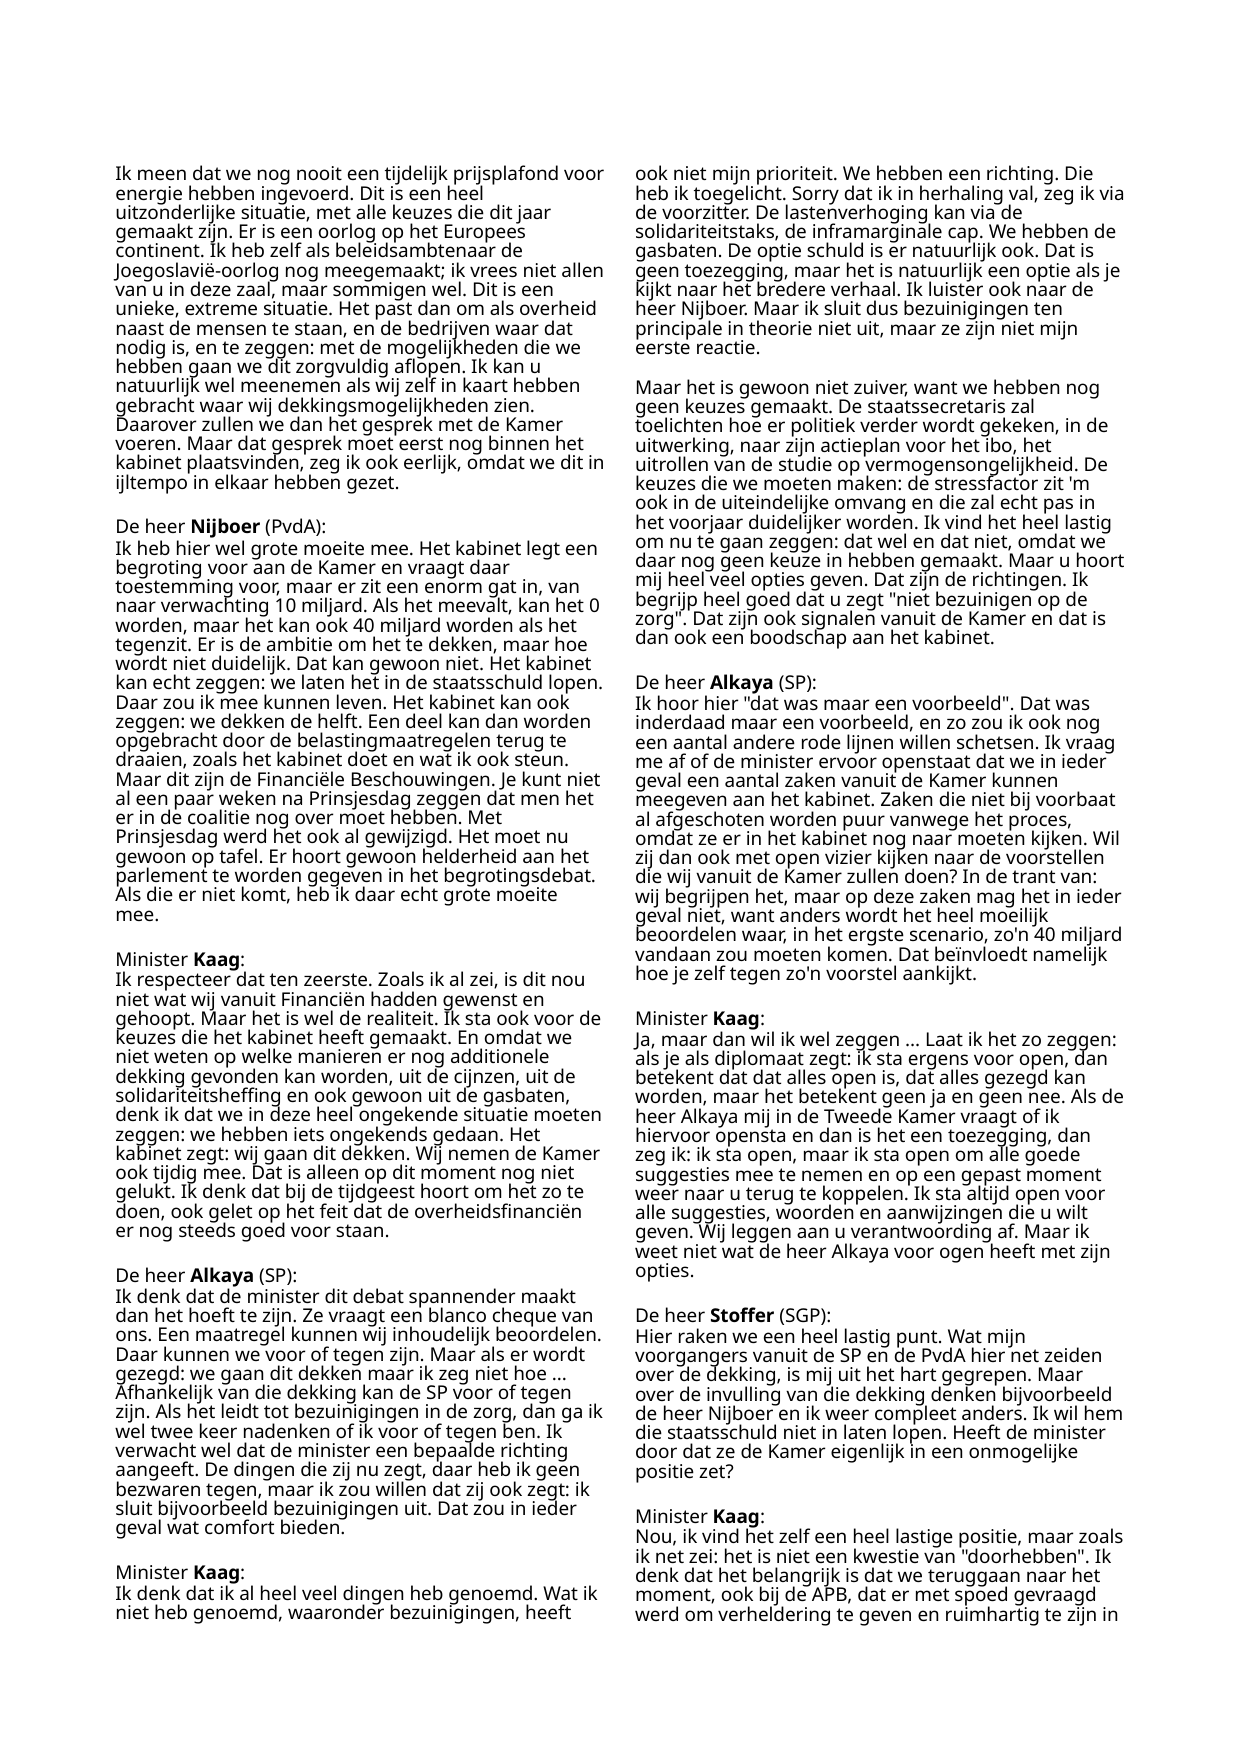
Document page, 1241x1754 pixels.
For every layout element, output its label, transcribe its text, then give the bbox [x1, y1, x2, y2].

text Ik denk dat de minister dit debat spannender maakt dan het hoeft te zijn. Ze vraagt een blanco cheque van ons. Een maatregel kunnen wij inhoudelijk beoordelen. Daar kunnen we voor of tegen zijn. Maar als er wordt gezegd: we gaan dit dekken maar ik zeg niet hoe ... Afhankelijk van die dekking kan de SP voor of tegen zijn. Als het leidt tot bezuinigingen in de zorg, dan ga ik wel twee keer nadenken of ik voor of tegen ben. Ik verwacht wel dat de minister een bepaalde richting aangeeft. De dingen die zij nu zegt, daar heb ik geen bezwaren tegen, maar ik zou willen dat zij ook zegt: ik sluit bijvoorbeeld bezuinigingen uit. Dat zou in ieder geval wat comfort bieden. [115, 1288, 605, 1538]
text De heer Alkaya (SP): [115, 1262, 605, 1288]
text Maar het is gewoon niet zuiver, want we hebben nog geen keuzes gemaakt. De staatssecretaris zal toelichten hoe er politiek verder wordt gekeken, in de uitwerking, naar zijn actieplan voor het ibo, het uitrollen van de studie op vermogensongelijkheid. De keuzes die we moeten maken: de stressfactor zit 'm ook in de uiteindelijke omvang en die zal echt pas in het voorjaar duidelijker worden. Ik vind het heel lastig om nu te gaan zeggen: dat wel en dat niet, omdat we daar nog geen keuze in hebben gemaakt. Maar u hoort mij heel veel opties geven. Dat zijn de richtingen. Ik begrijp heel goed dat u zegt "niet bezuinigen op de zorg". Dat zijn ook signalen vanuit de Kamer en dat is dan ook een boodschap aan het kabinet. [635, 379, 1125, 648]
text Ja, maar dan wil ik wel zeggen ... Laat ik het zo zeggen: als je als diplomaat zegt: ik sta ergens voor open, dan betekent dat dat alles open is, dat alles gezegd kan worden, maar het betekent geen ja en geen nee. Als de heer Alkaya mij in de Tweede Kamer vraagt of ik hiervoor opensta en dan is het een toezegging, dan zeg ik: ik sta open, maar ik sta open om alle goede suggesties mee te nemen en op een gepast moment weer naar u terug te koppelen. Ik sta altijd open voor alle suggesties, woorden en aanwijzingen die u wilt geven. Wij leggen aan u verantwoording af. Maar ik weet niet wat de heer Alkaya voor ogen heeft met zijn opties. [635, 1031, 1125, 1281]
text Ik meen dat we nog nooit een tijdelijk prijsplafond voor energie hebben ingevoerd. Dit is een heel uitzonderlijke situatie, met alle keuzes die dit jaar gemaakt zijn. Er is een oorlog op het Europees continent. Ik heb zelf als beleidsambtenaar de Joegoslavië-oorlog nog meegemaakt; ik vrees niet allen van u in deze zaal, maar sommigen wel. Dit is een unieke, extreme situatie. Het past dan om als overheid naast de mensen te staan, en de bedrijven waar dat nodig is, en te zeggen: met de mogelijkheden die we hebben gaan we dit zorgvuldig aflopen. Ik kan u natuurlijk wel meenemen als wij zelf in kaart hebben gebracht waar wij dekkingsmogelijkheden zien. Daarover zullen we dan het gesprek met de Kamer voeren. Maar dat gesprek moet eerst nog binnen het kabinet plaatsvinden, zeg ik ook eerlijk, omdat we dit in ijltempo in elkaar hebben gezet. [115, 165, 605, 493]
text Minister Kaag: [115, 1559, 605, 1585]
text Ik respecteer dat ten zeerste. Zoals ik al zei, is dit nou niet wat wij vanuit Financiën hadden gewenst en gehoopt. Maar het is wel de realiteit. Ik sta ook voor de keuzes die het kabinet heeft gemaakt. En omdat we niet weten op welke manieren er nog additionele dekking gevonden kan worden, uit de cijnzen, uit de solidariteitsheffing en ook gewoon uit de gasbaten, denk ik dat we in deze heel ongekende situatie moeten zeggen: we hebben iets ongekends gedaan. Het kabinet zegt: wij gaan dit dekken. Wij nemen de Kamer ook tijdig mee. Dat is alleen op dit moment nog niet gelukt. Ik denk dat bij de tijdgeest hoort om het zo te doen, ook gelet op het feit dat de overheidsfinanciën er nog steeds goed voor staan. [115, 971, 605, 1241]
text De heer Stoffer (SGP): [635, 1302, 1125, 1328]
text Ik hoor hier "dat was maar een voorbeeld". Dat was inderdaad maar een voorbeeld, en zo zou ik ook nog een aantal andere rode lijnen willen schetsen. Ik vraag me af of de minister ervoor openstaat dat we in ieder geval een aantal zaken vanuit de Kamer kunnen meegeven aan het kabinet. Zaken die niet bij voorbaat al afgeschoten worden puur vanwege het proces, omdat ze er in het kabinet nog naar moeten kijken. Wil zij dan ook met open vizier kijken naar de voorstellen die wij vanuit de Kamer zullen doen? In de trant van: wij begrijpen het, maar op deze zaken mag het in ieder geval niet, want anders wordt het heel moeilijk beoordelen waar, in het ergste scenario, zo'n 40 miljard vandaan zou moeten komen. Dat beïnvloedt namelijk hoe je zelf tegen zo'n voorstel aankijkt. [635, 695, 1125, 984]
text Minister Kaag: [635, 1503, 1125, 1528]
text De heer Nijboer (PvdA): [115, 514, 605, 539]
text Hier raken we een heel lastig punt. Wat mijn voorgangers vanuit de SP en de PvdA hier net zeiden over de dekking, is mij uit het hart gegrepen. Maar over de invulling van die dekking denken bijvoorbeeld de heer Nijboer en ik weer compleet anders. Ik wil hem die staatsschuld niet in laten lopen. Heeft de minister door dat ze de Kamer eigenlijk in een onmogelijke positie zet? [635, 1328, 1125, 1482]
text Nou, ik vind het zelf een heel lastige positie, maar zoals ik net zei: het is niet een kwestie van "doorhebben". Ik denk dat het belangrijk is dat we teruggaan naar het moment, ook bij de APB, dat er met spoed gevraagd werd om verheldering te geven en ruimhartig te zijn in [635, 1528, 1125, 1625]
text De heer Alkaya (SP): [635, 669, 1125, 695]
text Minister Kaag: [635, 1005, 1125, 1031]
text Ik denk dat ik al heel veel dingen heb genoemd. Wat ik niet heb genoemd, waaronder bezuinigingen, heeft [115, 1585, 605, 1623]
text Ik heb hier wel grote moeite mee. Het kabinet legt een begroting voor aan de Kamer en vraagt daar toestemming voor, maar er zit een enorm gat in, van naar verwachting 10 miljard. Als het meevalt, kan het 0 worden, maar het kan ook 40 miljard worden als het tegenzit. Er is de ambitie om het te dekken, maar hoe wordt niet duidelijk. Dat kan gewoon niet. Het kabinet kan echt zeggen: we laten het in de staatsschuld lopen. Daar zou ik mee kunnen leven. Het kabinet kan ook zeggen: we dekken de helft. Een deel kan dan worden opgebracht door de belastingmaatregelen terug te draaien, zoals het kabinet doet en wat ik ook steun. Maar dit zijn de Financiële Beschouwingen. Je kunt niet al een paar weken na Prinsjesdag zeggen dat men het er in de coalitie nog over moet hebben. Met Prinsjesdag werd het ook al gewijzigd. Het moet nu gewoon op tafel. Er hoort gewoon helderheid aan het parlement te worden gegeven in het begrotingsdebat. Als die er niet komt, heb ik daar echt grote moeite mee. [115, 539, 605, 925]
text ook niet mijn prioriteit. We hebben een richting. Die heb ik toegelicht. Sorry dat ik in herhaling val, zeg ik via de voorzitter. De lastenverhoging kan via de solidariteitstaks, de inframarginale cap. We hebben de gasbaten. De optie schuld is er natuurlijk ook. Dat is geen toezegging, maar het is natuurlijk een optie als je kijkt naar het bredere verhaal. Ik luister ook naar de heer Nijboer. Maar ik sluit dus bezuinigingen ten principale in theorie niet uit, maar ze zijn niet mijn eerste reactie. [635, 165, 1125, 358]
text Minister Kaag: [115, 946, 605, 971]
